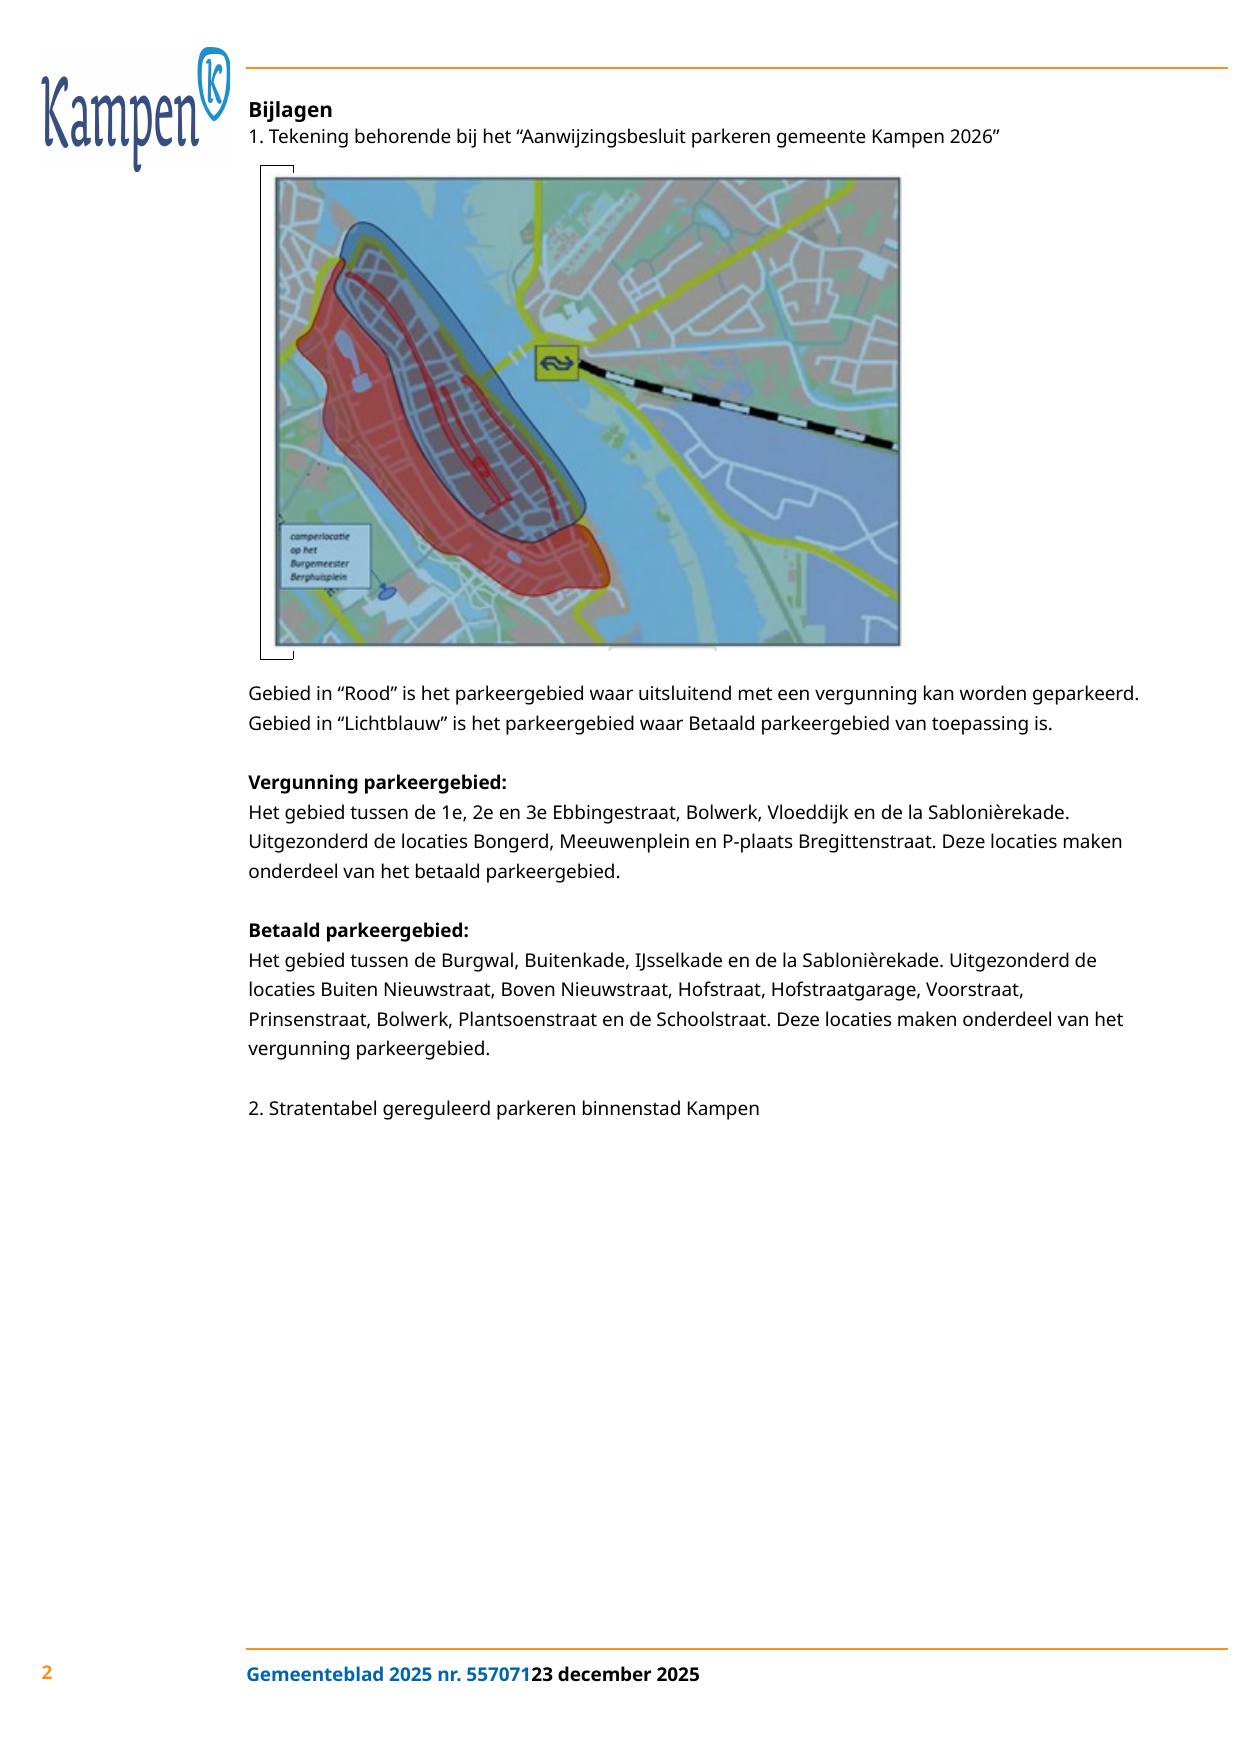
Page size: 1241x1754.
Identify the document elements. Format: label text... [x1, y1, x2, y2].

picture [268, 173, 908, 651]
text Betaald parkeergebied: [248, 917, 1152, 943]
text Gebied in “Rood” is het parkeergebied waar uitsluitend met een vergunning kan worden geparkeerd. [248, 681, 1152, 706]
text Het gebied tussen de 1e, 2e en 3e Ebbingestraat, Bolwerk, Vloeddijk en de la Sablonièrekade. Uitgezonderd de locaties Bongerd, Meeuwenplein en P-plaats Bregittenstraat. Deze locaties maken onderdeel van het betaald parkeergebied. [248, 799, 1152, 884]
text Bijlagen [248, 95, 1152, 123]
picture [41, 47, 231, 172]
text 1. Tekening behorende bij het “Aanwijzingsbesluit parkeren gemeente Kampen 2026” [248, 123, 1152, 149]
text Vergunning parkeergebied: [248, 769, 1152, 795]
text 2. Stratentabel gereguleerd parkeren binnenstad Kampen [248, 1095, 1152, 1121]
text Het gebied tussen de Burgwal, Buitenkade, IJsselkade en de la Sablonièrekade. Uitgezonderd de locaties Buiten Nieuwstraat, Boven Nieuwstraat, Hofstraat, Hofstraatgarage, Voorstraat, Prinsenstraat, Bolwerk, Plantsoenstraat en de Schoolstraat. Deze locaties maken onderdeel van het vergunning parkeergebied. [248, 947, 1152, 1061]
text Gebied in “Lichtblauw” is het parkeergebied waar Betaald parkeergebied van toepassing is. [248, 710, 1152, 736]
